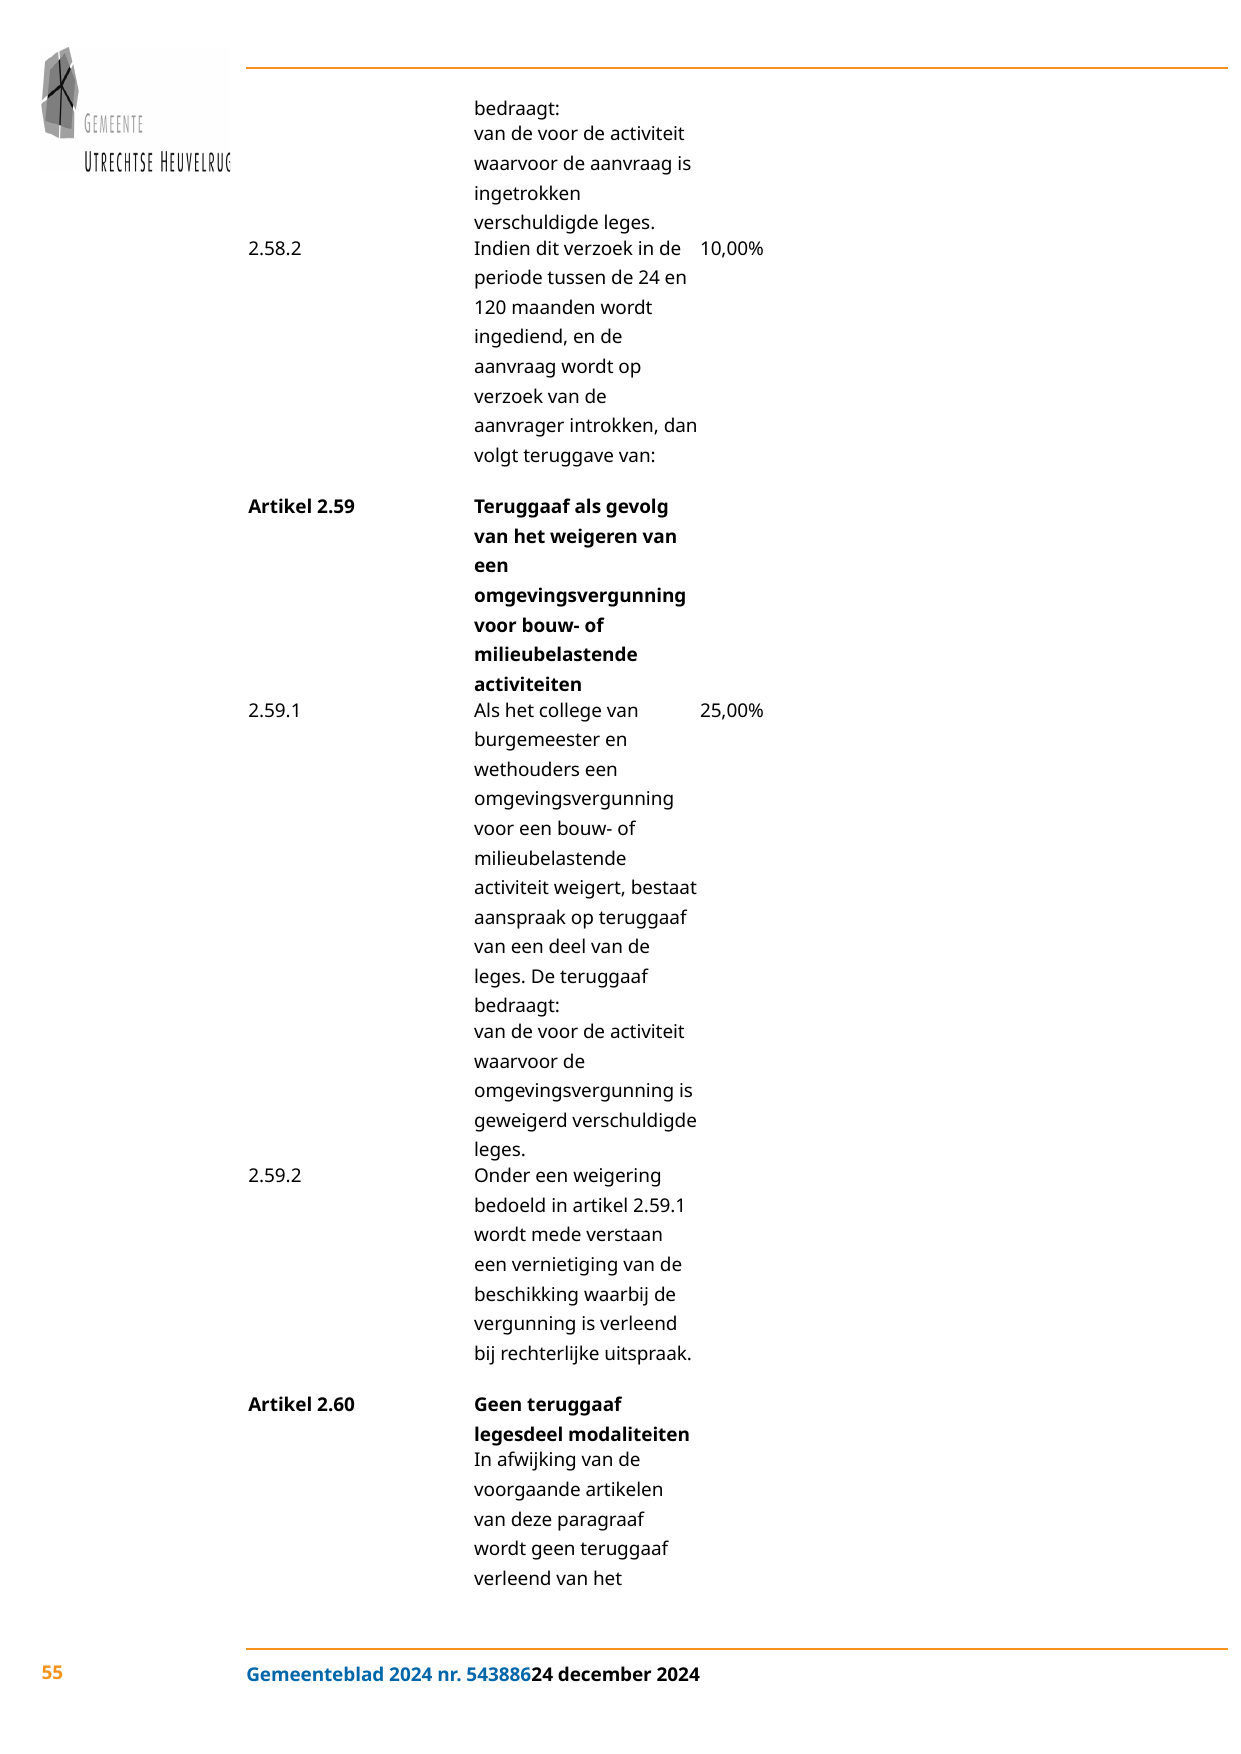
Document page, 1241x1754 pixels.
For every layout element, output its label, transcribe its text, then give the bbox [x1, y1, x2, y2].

table_cell Indien dit verzoek in de periode tussen de 24 en 120 maanden wordt ingediend, en de aanvraag wordt op verzoek van de aanvrager introkken, dan volgt teruggave van: [474, 235, 700, 468]
table_cell [248, 95, 474, 121]
table_cell bedraagt: [474, 95, 700, 121]
table_cell [474, 1366, 700, 1391]
table_cell [700, 468, 1152, 493]
table_cell In afwijking van de voorgaande artikelen van deze paragraaf wordt geen teruggaaf verleend van het [474, 1447, 700, 1591]
table_cell Geen teruggaaf legesdeel modaliteiten [474, 1391, 700, 1447]
table_cell 2.58.2 [248, 235, 474, 468]
table_cell [700, 95, 1152, 121]
table_cell Teruggaaf als gevolg van het weigeren van een omgevingsvergunning voor bouw- of milieubelastende activiteiten [474, 494, 700, 697]
table_cell [248, 1447, 474, 1591]
table_cell van de voor de activiteit waarvoor de omgevingsvergunning is geweigerd verschuldigde leges. [474, 1018, 700, 1162]
table_cell [700, 121, 1152, 235]
table_cell 25,00% [700, 697, 1152, 1018]
table_cell [700, 1163, 1152, 1366]
table_cell 2.59.2 [248, 1163, 474, 1366]
table_cell Artikel 2.60 [248, 1391, 474, 1447]
table_cell 10,00% [700, 235, 1152, 468]
table_cell [248, 1018, 474, 1162]
table_cell Onder een weigering bedoeld in artikel 2.59.1 wordt mede verstaan een vernietiging van de beschikking waarbij de vergunning is verleend bij rechterlijke uitspraak. [474, 1163, 700, 1366]
table_cell 2.59.1 [248, 697, 474, 1018]
table_cell van de voor de activiteit waarvoor de aanvraag is ingetrokken verschuldigde leges. [474, 121, 700, 235]
table_cell [700, 1391, 1152, 1447]
table_cell Als het college van burgemeester en wethouders een omgevingsvergunning voor een bouw- of milieubelastende activiteit weigert, bestaat aanspraak op teruggaaf van een deel van de leges. De teruggaaf bedraagt: [474, 697, 700, 1018]
table_cell [700, 1366, 1152, 1391]
picture [41, 47, 231, 172]
table_cell [474, 468, 700, 493]
table_cell [248, 1366, 474, 1391]
table_cell [700, 494, 1152, 697]
table_cell [700, 1018, 1152, 1162]
table_cell [700, 1447, 1152, 1591]
table_cell [248, 468, 474, 493]
table_cell [248, 121, 474, 235]
table_cell Artikel 2.59 [248, 494, 474, 697]
